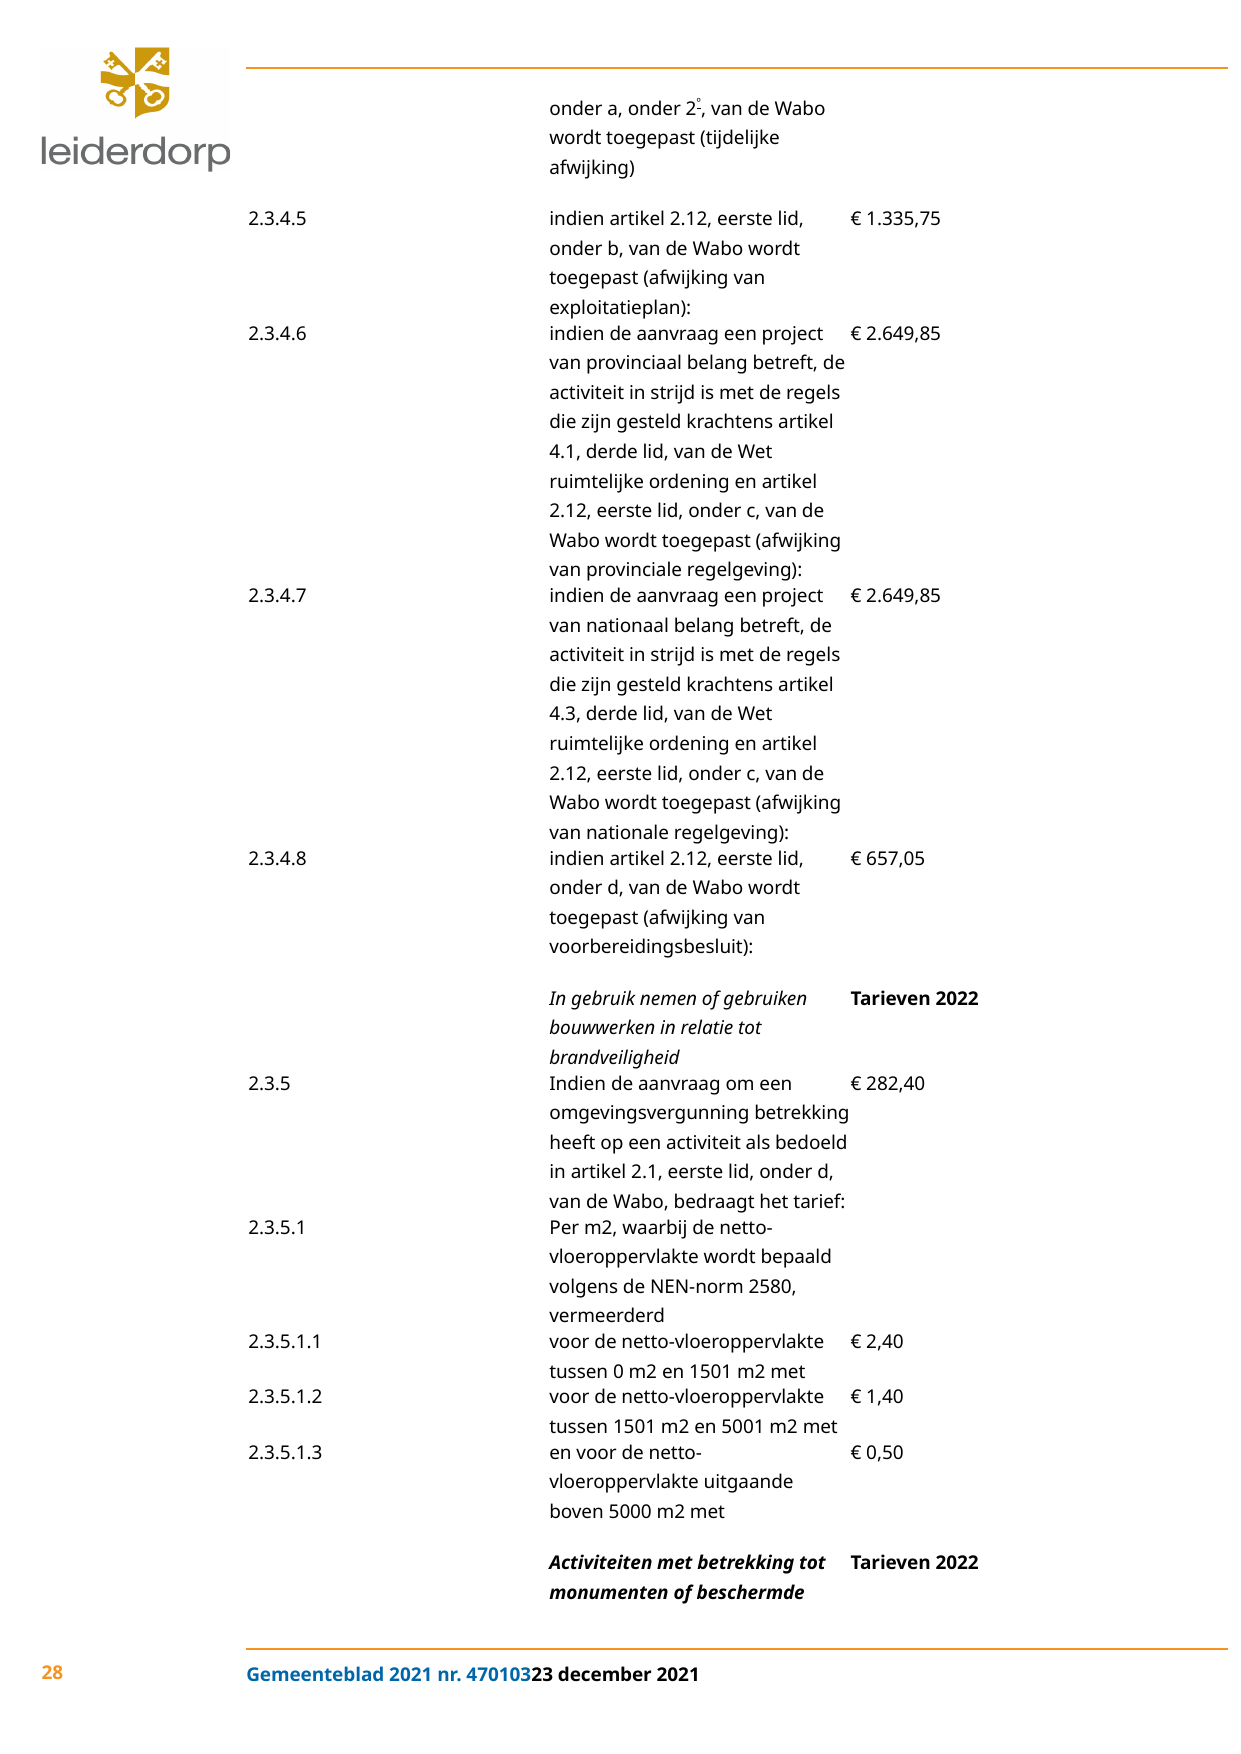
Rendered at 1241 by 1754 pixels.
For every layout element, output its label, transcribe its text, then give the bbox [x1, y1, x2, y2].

table_cell € 2.649,85 [850, 320, 1152, 582]
table_cell voor de netto-vloeroppervlakte tussen 0 m2 en 1501 m2 met [549, 1328, 850, 1384]
table_cell € 2.649,85 [850, 582, 1152, 845]
table_cell 2.3.5.1.2 [248, 1384, 549, 1439]
table_cell en voor de netto-vloeroppervlakte uitgaande boven 5000 m2 met [549, 1439, 850, 1524]
table_cell Tarieven 2022 [850, 985, 1152, 1070]
table_cell [248, 959, 1152, 985]
table_cell 2.3.4.5 [248, 205, 549, 320]
table_cell € 1.335,75 [850, 205, 1152, 320]
table_cell € 2,40 [850, 1328, 1152, 1384]
table_cell 2.3.4.6 [248, 320, 549, 582]
table_cell Tarieven 2022 [850, 1550, 1152, 1605]
table_cell Per m2, waarbij de netto-vloeroppervlakte wordt bepaald volgens de NEN-norm 2580, vermeerderd [549, 1214, 850, 1328]
table_cell [248, 95, 549, 180]
table_cell [549, 180, 850, 205]
table_cell In gebruik nemen of gebruiken bouwwerken in relatie tot brandveiligheid [549, 985, 850, 1070]
table_cell Activiteiten met betrekking tot monumenten of beschermde [549, 1550, 850, 1605]
table_cell 2.3.5.1 [248, 1214, 549, 1328]
table_cell 2.3.5.1.3 [248, 1439, 549, 1524]
table_cell € 657,05 [850, 845, 1152, 959]
picture [41, 47, 231, 172]
table_cell € 1,40 [850, 1384, 1152, 1439]
table_cell [248, 180, 549, 205]
table_cell [850, 95, 1152, 180]
table_cell 2.3.5 [248, 1070, 549, 1214]
table_cell Indien de aanvraag om een omgevingsvergunning betrekking heeft op een activiteit als bedoeld in artikel 2.1, eerste lid, onder d, van de Wabo, bedraagt het tarief: [549, 1070, 850, 1214]
table_cell indien de aanvraag een project van nationaal belang betreft, de activiteit in strijd is met de regels die zijn gesteld krachtens artikel 4.3, derde lid, van de Wet ruimtelijke ordening en artikel 2.12, eerste lid, onder c, van de Wabo wordt toegepast (afwijking van nationale regelgeving): [549, 582, 850, 845]
table_cell 2.3.5.1.1 [248, 1328, 549, 1384]
table_cell € 282,40 [850, 1070, 1152, 1214]
table_cell indien artikel 2.12, eerste lid, onder b, van de Wabo wordt toegepast (afwijking van exploitatieplan): [549, 205, 850, 320]
table_cell [248, 1524, 549, 1549]
table_cell [248, 1550, 549, 1605]
table_cell voor de netto-vloeroppervlakte tussen 1501 m2 en 5001 m2 met [549, 1384, 850, 1439]
table_cell indien artikel 2.12, eerste lid, onder d, van de Wabo wordt toegepast (afwijking van voorbereidingsbesluit): [549, 845, 850, 959]
table_cell [549, 1524, 850, 1549]
table_cell [248, 985, 549, 1070]
table_cell € 0,50 [850, 1439, 1152, 1524]
table_cell onder a, onder 2º, van de Wabo wordt toegepast (tijdelijke afwijking) [549, 95, 850, 180]
table_cell [850, 180, 1152, 205]
table_cell indien de aanvraag een project van provinciaal belang betreft, de activiteit in strijd is met de regels die zijn gesteld krachtens artikel 4.1, derde lid, van de Wet ruimtelijke ordening en artikel 2.12, eerste lid, onder c, van de Wabo wordt toegepast (afwijking van provinciale regelgeving): [549, 320, 850, 582]
table_cell [850, 1524, 1152, 1549]
table_cell 2.3.4.8 [248, 845, 549, 959]
table_cell [850, 1214, 1152, 1328]
table_cell 2.3.4.7 [248, 582, 549, 845]
